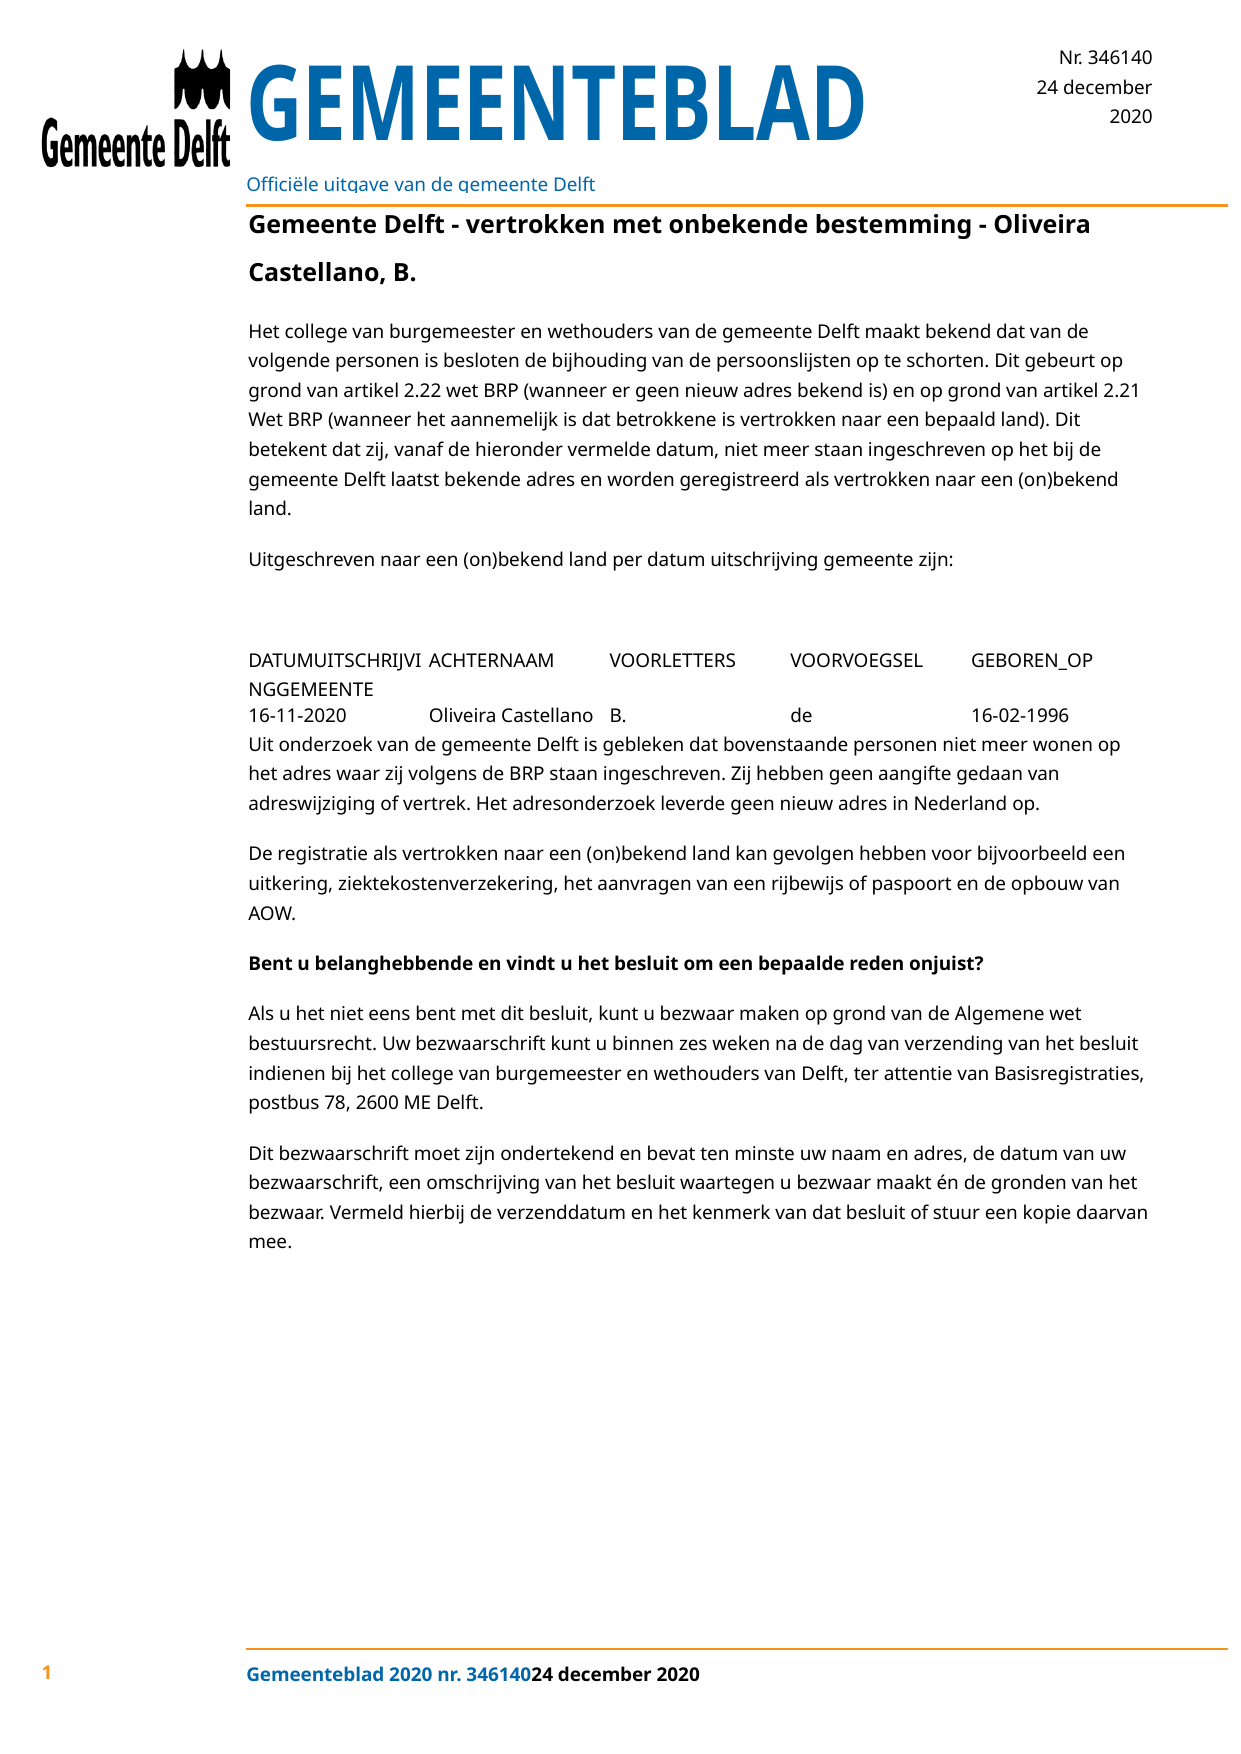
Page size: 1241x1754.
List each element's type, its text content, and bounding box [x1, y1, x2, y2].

text Uitgeschreven naar een (on)bekend land per datum uitschrijving gemeente zijn: [248, 546, 1152, 572]
table_header VOORVOEGSEL [790, 647, 971, 702]
table_cell B. [609, 702, 790, 728]
table_cell de [790, 702, 971, 728]
table_cell 16-11-2020 [248, 702, 429, 728]
text Dit bezwaarschrift moet zijn ondertekend en bevat ten minste uw naam en adres, de datum van uw bezwaarschrift, een omschrijving van het besluit waartegen u bezwaar maakt én de gronden van het bezwaar. Vermeld hierbij de verzenddatum en het kenmerk van dat besluit of stuur een kopie daarvan mee. [248, 1140, 1152, 1254]
table_header DATUMUITSCHRIJVINGGEMEENTE [248, 647, 429, 702]
text Bent u belanghebbende en vindt u het besluit om een bepaalde reden onjuist? [248, 950, 1152, 976]
text Het college van burgemeester en wethouders van de gemeente Delft maakt bekend dat van de volgende personen is besloten de bijhouding van de persoonslijsten op te schorten. Dit gebeurt op grond van artikel 2.22 wet BRP (wanneer er geen nieuw adres bekend is) en op grond van artikel 2.21 Wet BRP (wanneer het aannemelijk is dat betrokkene is vertrokken naar een bepaald land). Dit betekent dat zij, vanaf de hieronder vermelde datum, niet meer staan ingeschreven op het bij de gemeente Delft laatst bekende adres en worden geregistreerd als vertrokken naar een (on)bekend land. [248, 318, 1152, 521]
picture [41, 47, 231, 172]
text De registratie als vertrokken naar een (on)bekend land kan gevolgen hebben voor bijvoorbeeld een uitkering, ziektekostenverzekering, het aanvragen van een rijbewijs of paspoort en de opbouw van AOW. [248, 841, 1152, 926]
text Gemeente Delft - vertrokken met onbekende bestemming - Oliveira Castellano, B. [248, 207, 1152, 288]
table_header ACHTERNAAM [429, 647, 609, 702]
table_cell Oliveira Castellano [429, 702, 609, 728]
table_header GEBOREN_OP [971, 647, 1152, 702]
text Uit onderzoek van de gemeente Delft is gebleken dat bovenstaande personen niet meer wonen op het adres waar zij volgens de BRP staan ingeschreven. Zij hebben geen aangifte gedaan van adreswijziging of vertrek. Het adresonderzoek leverde geen nieuw adres in Nederland op. [248, 731, 1152, 816]
table_header VOORLETTERS [609, 647, 790, 702]
table_cell 16-02-1996 [971, 702, 1152, 728]
text Als u het niet eens bent met dit besluit, kunt u bezwaar maken op grond van de Algemene wet bestuursrecht. Uw bezwaarschrift kunt u binnen zes weken na de dag van verzending van het besluit indienen bij het college van burgemeester en wethouders van Delft, ter attentie van Basisregistraties, postbus 78, 2600 ME Delft. [248, 1001, 1152, 1115]
